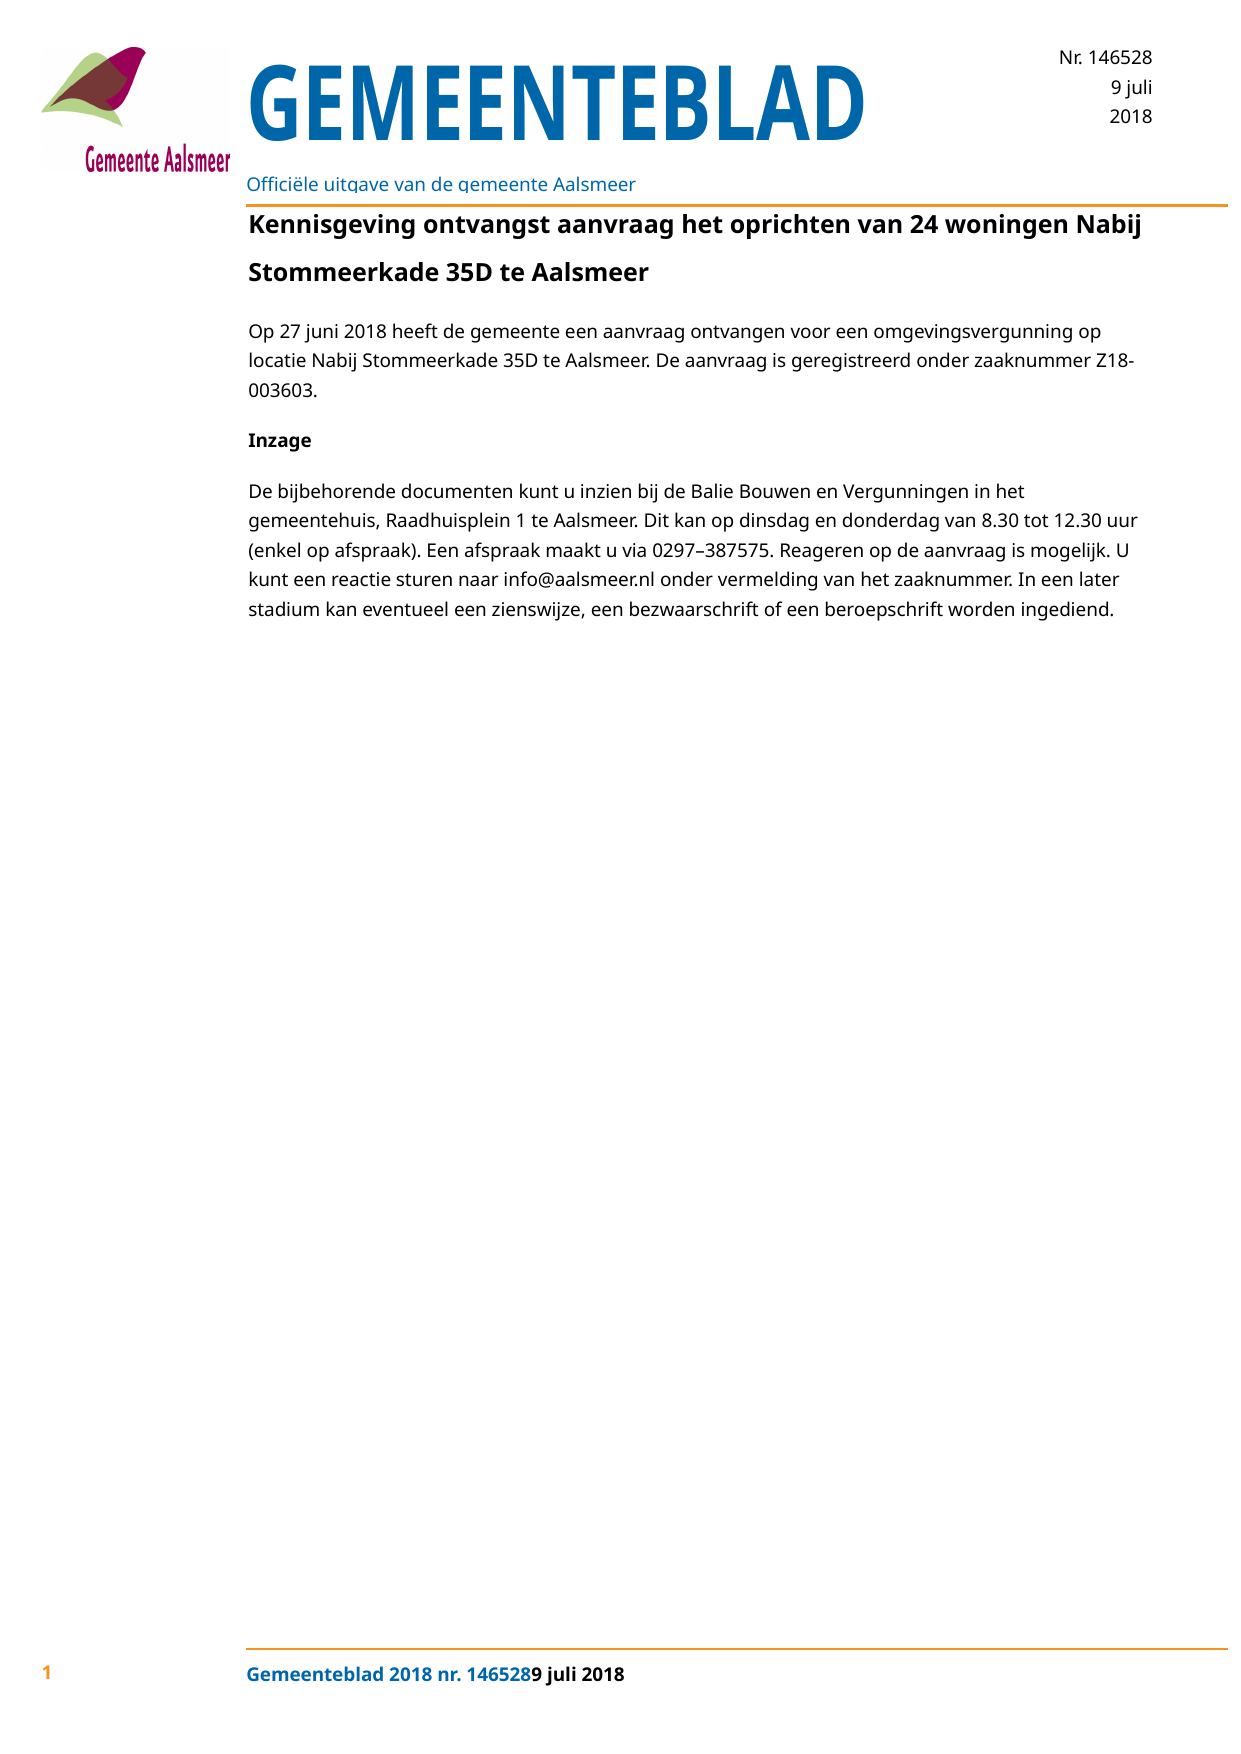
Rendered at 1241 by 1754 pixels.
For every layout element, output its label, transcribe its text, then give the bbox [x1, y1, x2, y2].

text Op 27 juni 2018 heeft de gemeente een aanvraag ontvangen voor een omgevingsvergunning op locatie Nabij Stommeerkade 35D te Aalsmeer. De aanvraag is geregistreerd onder zaaknummer Z18-003603. [248, 318, 1152, 403]
picture [41, 47, 231, 172]
text Inzage [248, 427, 1152, 453]
text Kennisgeving ontvangst aanvraag het oprichten van 24 woningen Nabij Stommeerkade 35D te Aalsmeer [248, 207, 1152, 288]
text De bijbehorende documenten kunt u inzien bij de Balie Bouwen en Vergunningen in het gemeentehuis, Raadhuisplein 1 te Aalsmeer. Dit kan op dinsdag en donderdag van 8.30 tot 12.30 uur (enkel op afspraak). Een afspraak maakt u via 0297–387575. Reageren op de aanvraag is mogelijk. U kunt een reactie sturen naar info@aalsmeer.nl onder vermelding van het zaaknummer. In een later stadium kan eventueel een zienswijze, een bezwaarschrift of een beroepschrift worden ingediend. [248, 478, 1152, 622]
